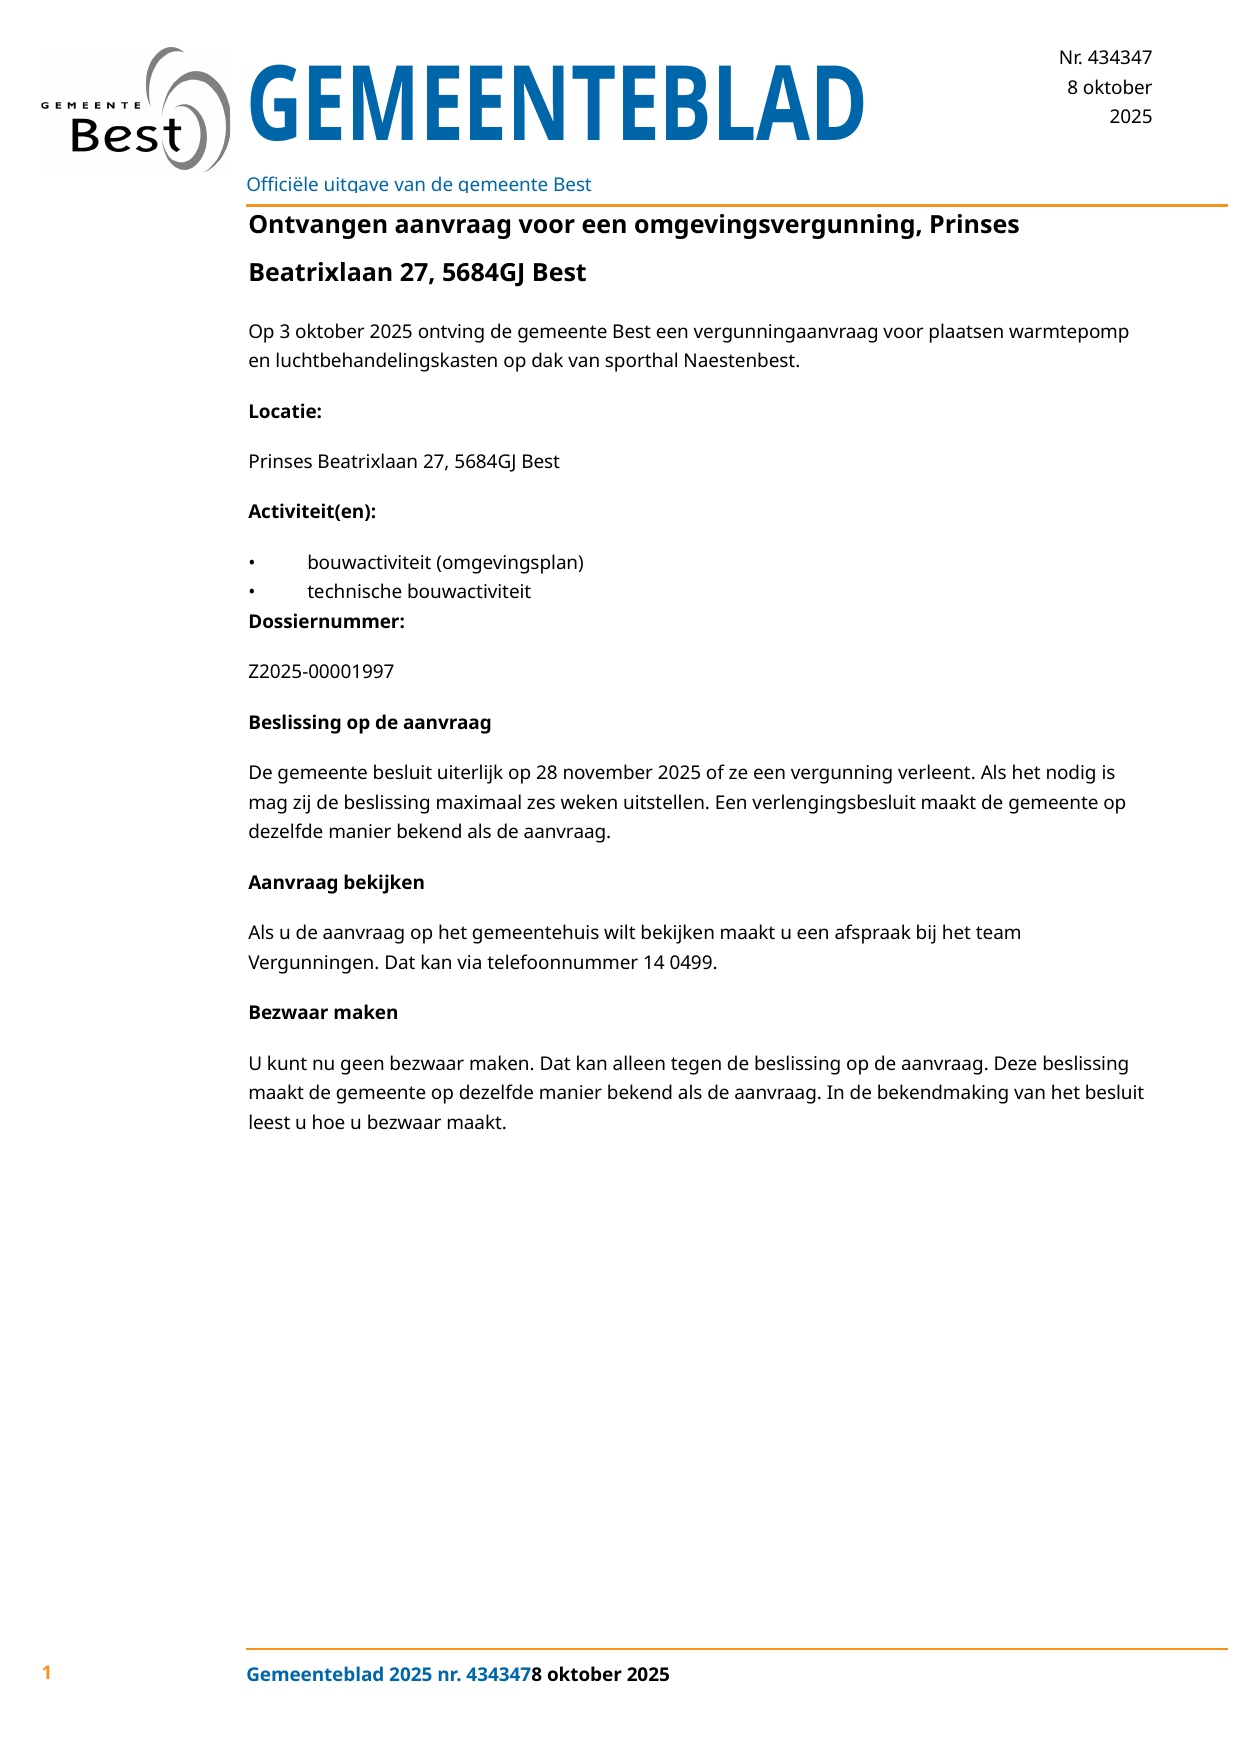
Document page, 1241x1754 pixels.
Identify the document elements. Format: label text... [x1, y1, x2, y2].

text Als u de aanvraag op het gemeentehuis wilt bekijken maakt u een afspraak bij het team Vergunningen. Dat kan via telefoonnummer 14 0499. [248, 919, 1152, 975]
text Prinses Beatrixlaan 27, 5684GJ Best [248, 448, 1152, 474]
text Op 3 oktober 2025 ontving de gemeente Best een vergunningaanvraag voor plaatsen warmtepomp en luchtbehandelingskasten op dak van sporthal Naestenbest. [248, 318, 1152, 373]
list technische bouwactiviteit [248, 579, 1152, 604]
picture [41, 47, 231, 172]
text Aanvraag bekijken [248, 869, 1152, 895]
text Activiteit(en): [248, 499, 1152, 524]
text Locatie: [248, 398, 1152, 424]
text Beslissing op de aanvraag [248, 709, 1152, 735]
list bouwactiviteit (omgevingsplan) [248, 549, 1152, 575]
text U kunt nu geen bezwaar maken. Dat kan alleen tegen de beslissing op de aanvraag. Deze beslissing maakt de gemeente op dezelfde manier bekend als de aanvraag. In de bekendmaking van het besluit leest u hoe u bezwaar maakt. [248, 1050, 1152, 1135]
text Bezwaar maken [248, 999, 1152, 1025]
text Z2025-00001997 [248, 659, 1152, 684]
text Dossiernummer: [248, 608, 1152, 634]
text Ontvangen aanvraag voor een omgevingsvergunning, Prinses Beatrixlaan 27, 5684GJ Best [248, 207, 1152, 288]
text De gemeente besluit uiterlijk op 28 november 2025 of ze een vergunning verleent. Als het nodig is mag zij de beslissing maximaal zes weken uitstellen. Een verlengingsbesluit maakt de gemeente op dezelfde manier bekend als de aanvraag. [248, 759, 1152, 844]
